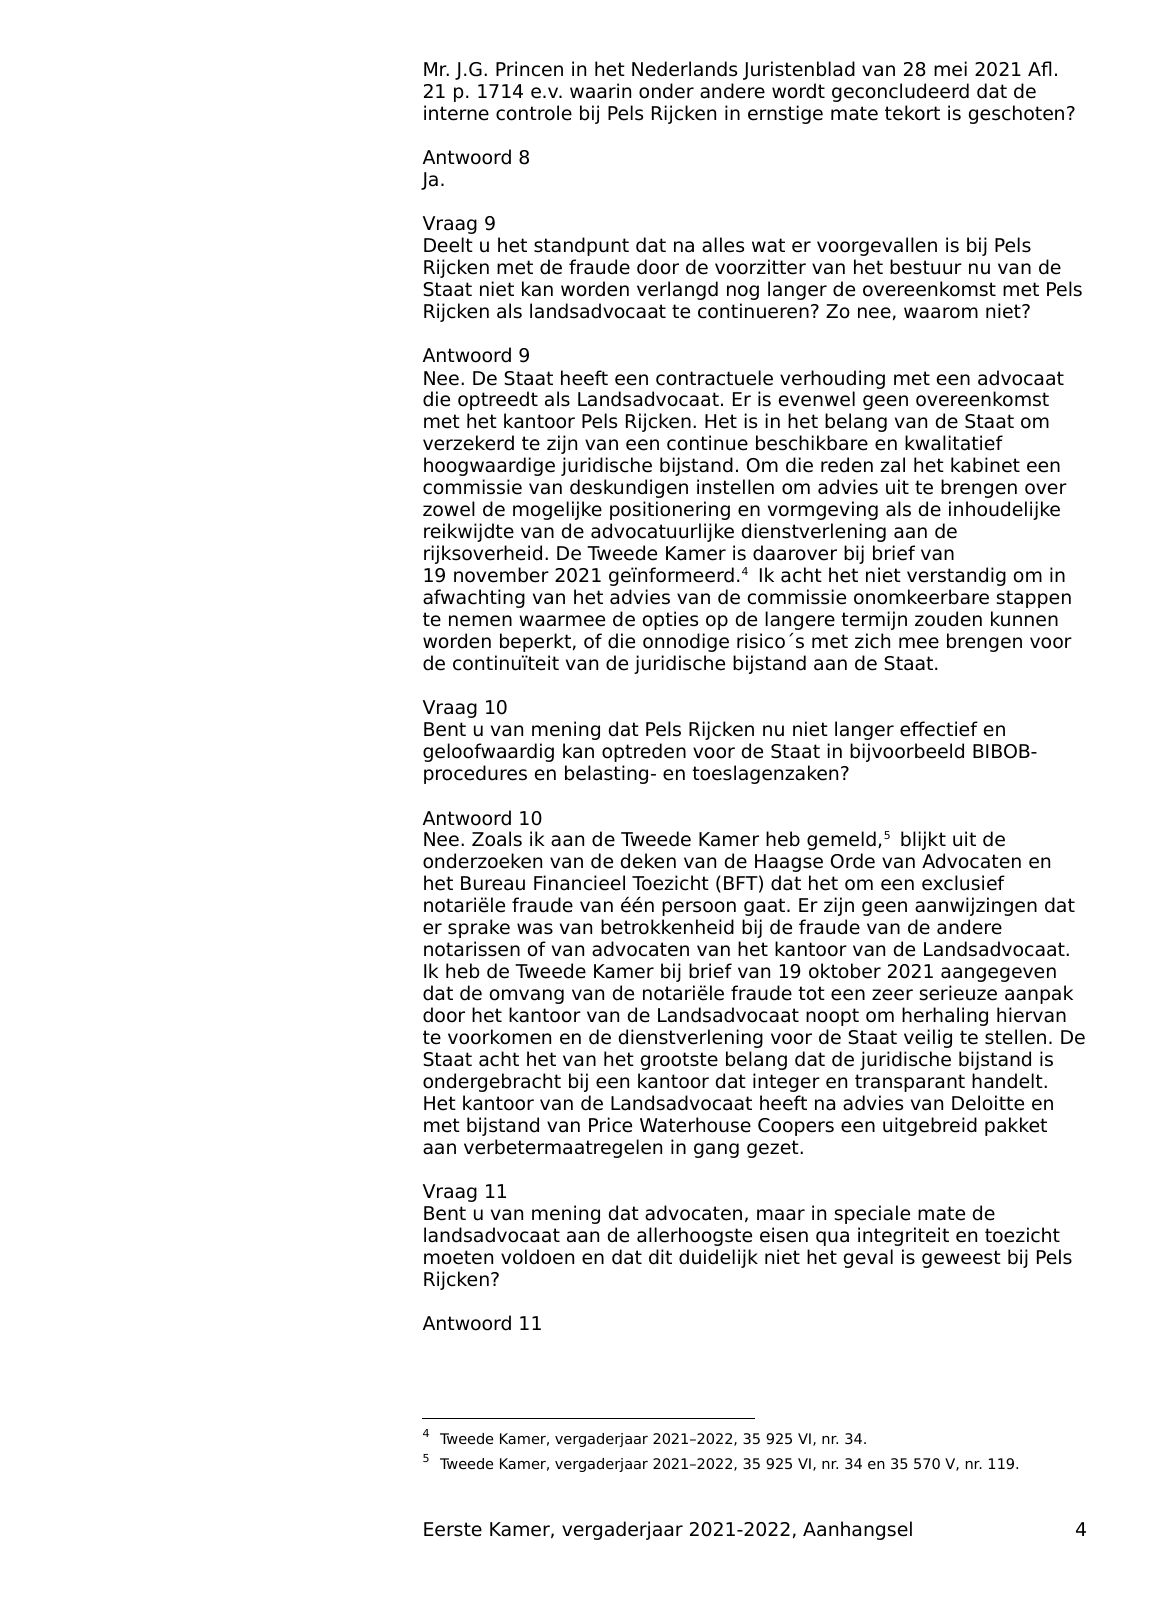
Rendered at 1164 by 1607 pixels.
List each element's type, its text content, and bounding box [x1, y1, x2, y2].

text Bent u van mening dat Pels Rijcken nu niet langer effectief en geloofwaardig kan optreden voor de Staat in bijvoorbeeld BIBOB-procedures en belasting- en toeslagenzaken? [422, 719, 1087, 785]
text Deelt u het standpunt dat na alles wat er voorgevallen is bij Pels Rijcken met de fraude door de voorzitter van het bestuur nu van de Staat niet kan worden verlangd nog langer de overeenkomst met Pels Rijcken als landsadvocaat te continueren? Zo nee, waarom niet? [422, 235, 1087, 323]
text Nee. Zoals ik aan de Tweede Kamer heb gemeld, blijkt uit de onderzoeken van de deken van de Haagse Orde van Advocaten en het Bureau Financieel Toezicht (BFT) dat het om een exclusief notariële fraude van één persoon gaat. Er zijn geen aanwijzingen dat er sprake was van betrokkenheid bij de fraude van de andere notarissen of van advocaten van het kantoor van de Landsadvocaat. [422, 829, 1087, 961]
text Mr. J.G. Princen in het Nederlands Juristenblad van 28 mei 2021 Afl. 21 p. 1714 e.v. waarin onder andere wordt geconcludeerd dat de interne controle bij Pels Rijcken in ernstige mate tekort is geschoten? [422, 59, 1087, 125]
text Vraag 10 [422, 697, 1087, 719]
text Vraag 9 [422, 213, 1087, 235]
text Ja. [422, 169, 1087, 191]
text Vraag 11 [422, 1181, 1087, 1203]
text Antwoord 10 [422, 807, 1087, 829]
text Antwoord 8 [422, 147, 1087, 169]
text Tweede Kamer, vergaderjaar 2021–2022, 35 925 VI, nr. 34. [422, 1427, 1087, 1449]
text Bent u van mening dat advocaten, maar in speciale mate de landsadvocaat aan de allerhoogste eisen qua integriteit en toezicht moeten voldoen en dat dit duidelijk niet het geval is geweest bij Pels Rijcken? [422, 1203, 1087, 1291]
text Ik heb de Tweede Kamer bij brief van 19 oktober 2021 aangegeven dat de omvang van de notariële fraude tot een zeer serieuze aanpak door het kantoor van de Landsadvocaat noopt om herhaling hiervan te voorkomen en de dienstverlening voor de Staat veilig te stellen. De Staat acht het van het grootste belang dat de juridische bijstand is ondergebracht bij een kantoor dat integer en transparant handelt. Het kantoor van de Landsadvocaat heeft na advies van Deloitte en met bijstand van Price Waterhouse Coopers een uitgebreid pakket aan verbetermaatregelen in gang gezet. [422, 961, 1087, 1159]
text Antwoord 11 [422, 1313, 1087, 1335]
text Antwoord 9 [422, 345, 1087, 367]
text Nee. De Staat heeft een contractuele verhouding met een advocaat die optreedt als Landsadvocaat. Er is evenwel geen overeenkomst met het kantoor Pels Rijcken. Het is in het belang van de Staat om verzekerd te zijn van een continue beschikbare en kwalitatief hoogwaardige juridische bijstand. Om die reden zal het kabinet een commissie van deskundigen instellen om advies uit te brengen over zowel de mogelijke positionering en vormgeving als de inhoudelijke reikwijdte van de advocatuurlijke dienstverlening aan de rijksoverheid. De Tweede Kamer is daarover bij brief van 19 november 2021 geïnformeerd. Ik acht het niet verstandig om in afwachting van het advies van de commissie onomkeerbare stappen te nemen waarmee de opties op de langere termijn zouden kunnen worden beperkt, of die onnodige risico´s met zich mee brengen voor de continuïteit van de juridische bijstand aan de Staat. [422, 367, 1087, 675]
text Tweede Kamer, vergaderjaar 2021–2022, 35 925 VI, nr. 34 en 35 570 V, nr. 119. [422, 1452, 1087, 1474]
